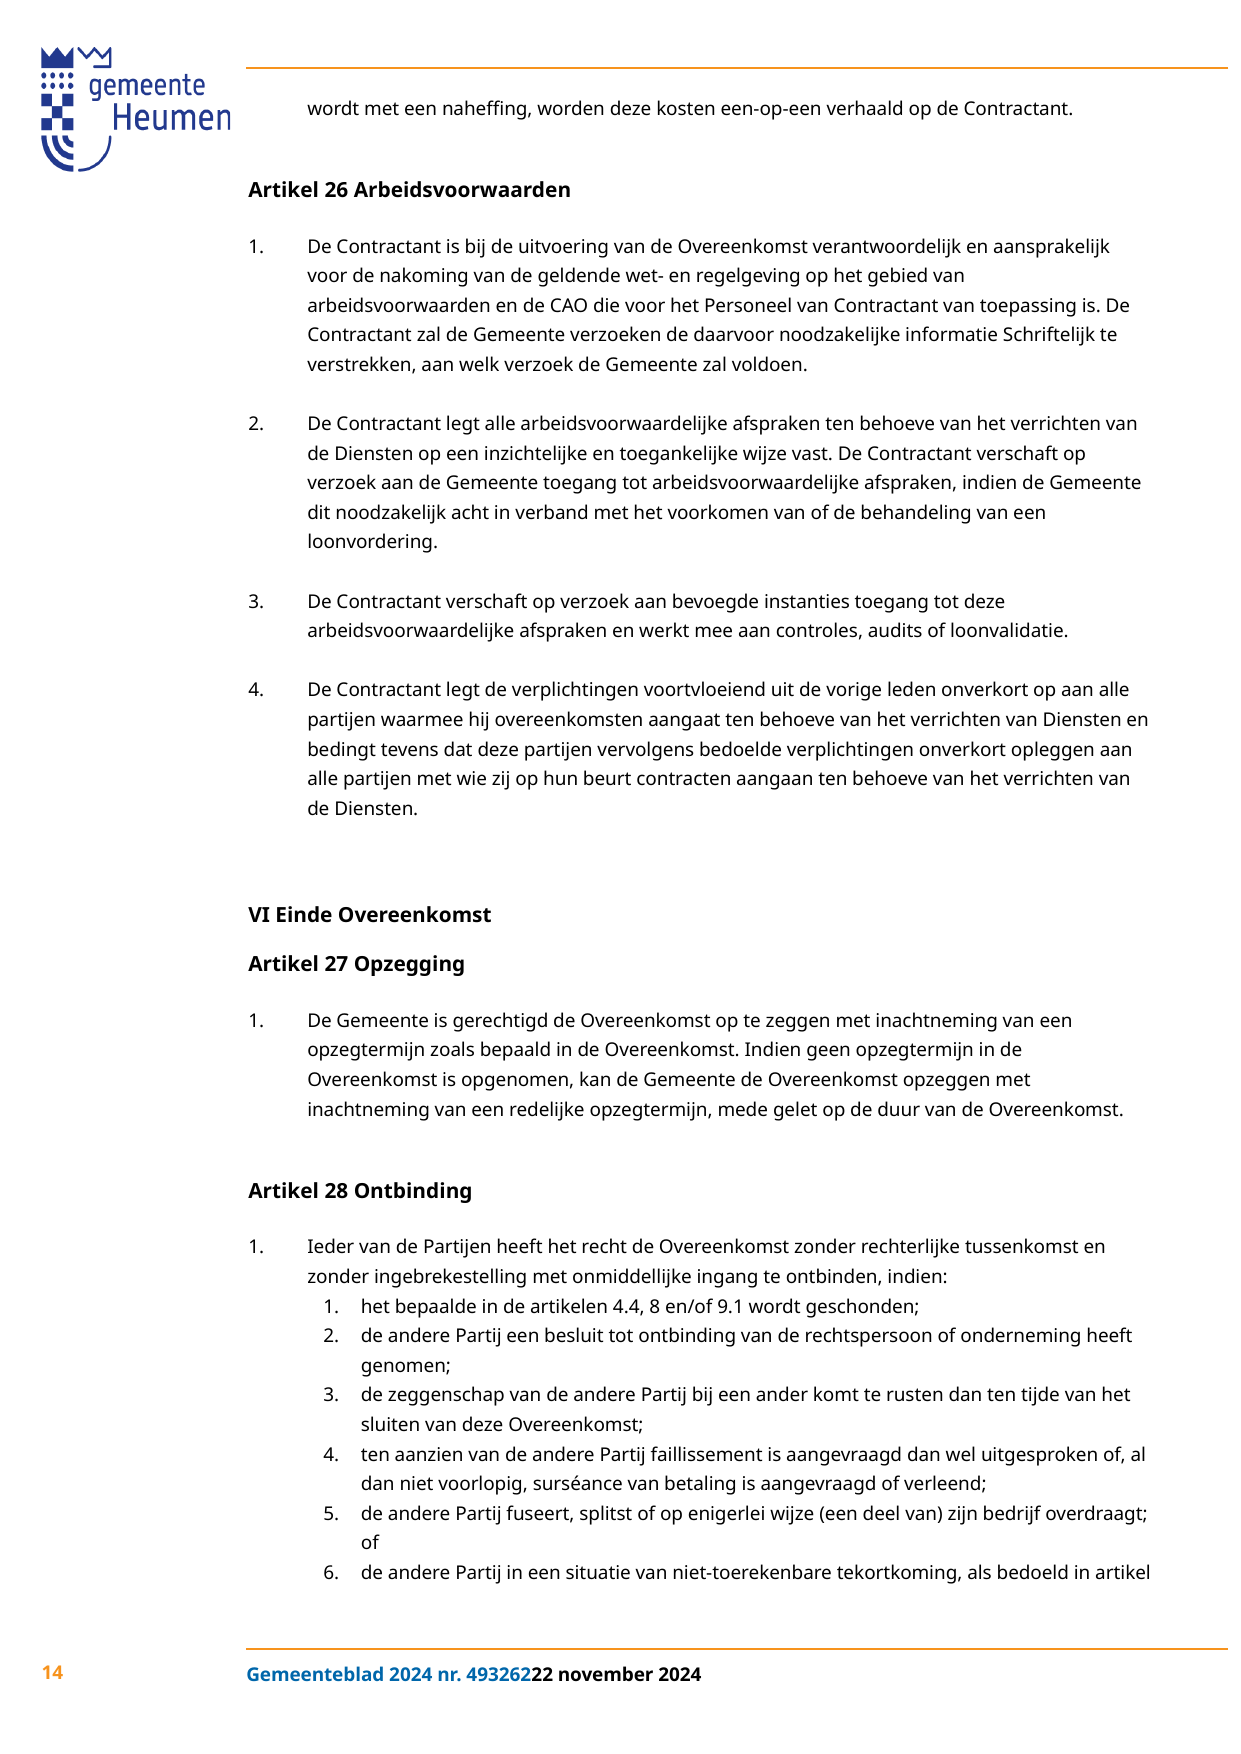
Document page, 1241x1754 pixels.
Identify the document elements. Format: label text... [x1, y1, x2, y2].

list De Gemeente is gerechtigd de Overeenkomst op te zeggen met inachtneming van een opzegtermijn zoals bepaald in de Overeenkomst. Indien geen opzegtermijn in de Overeenkomst is opgenomen, kan de Gemeente de Overeenkomst opzeggen met inachtneming van een redelijke opzegtermijn, mede gelet op de duur van de Overeenkomst. [248, 1007, 1152, 1121]
list De Contractant verschaft op verzoek aan bevoegde instanties toegang tot deze arbeidsvoorwaardelijke afspraken en werkt mee aan controles, audits of loonvalidatie. [248, 588, 1152, 643]
list de andere Partij een besluit tot ontbinding van de rechtspersoon of onderneming heeft genomen; [323, 1322, 1152, 1378]
text Artikel 26 Arbeidsvoorwaarden [248, 175, 1152, 203]
list Ieder van de Partijen heeft het recht de Overeenkomst zonder rechterlijke tussenkomst en zonder ingebrekestelling met onmiddellijke ingang te ontbinden, indien: [248, 1234, 1152, 1289]
list de andere Partij in een situatie van niet-toerekenbare tekortkoming, als bedoeld in artikel [323, 1559, 1152, 1585]
picture [41, 47, 231, 172]
list De Contractant is bij de uitvoering van de Overeenkomst verantwoordelijk en aansprakelijk voor de nakoming van de geldende wet- en regelgeving op het gebied van arbeidsvoorwaarden en de CAO die voor het Personeel van Contractant van toepassing is. De Contractant zal de Gemeente verzoeken de daarvoor noodzakelijke informatie Schriftelijk te verstrekken, aan welk verzoek de Gemeente zal voldoen. [248, 233, 1152, 377]
text Artikel 27 Opzegging [248, 949, 1152, 977]
list de zeggenschap van de andere Partij bij een ander komt te rusten dan ten tijde van het sluiten van deze Overeenkomst; [323, 1382, 1152, 1437]
list wordt met een naheffing, worden deze kosten een-op-een verhaald op de Contractant. [248, 95, 1152, 121]
list De Contractant legt de verplichtingen voortvloeiend uit de vorige leden onverkort op aan alle partijen waarmee hij overeenkomsten aangaat ten behoeve van het verrichten van Diensten en bedingt tevens dat deze partijen vervolgens bedoelde verplichtingen onverkort opleggen aan alle partijen met wie zij op hun beurt contracten aangaan ten behoeve van het verrichten van de Diensten. [248, 677, 1152, 821]
text Artikel 28 Ontbinding [248, 1176, 1152, 1204]
list de andere Partij fuseert, splitst of op enigerlei wijze (een deel van) zijn bedrijf overdraagt; of [323, 1500, 1152, 1555]
list ten aanzien van de andere Partij faillissement is aangevraagd dan wel uitgesproken of, al dan niet voorlopig, surséance van betaling is aangevraagd of verleend; [323, 1441, 1152, 1496]
text VI Einde Overeenkomst [248, 900, 1152, 928]
list het bepaalde in de artikelen 4.4, 8 en/of 9.1 wordt geschonden; [323, 1293, 1152, 1319]
list De Contractant legt alle arbeidsvoorwaardelijke afspraken ten behoeve van het verrichten van de Diensten op een inzichtelijke en toegankelijke wijze vast. De Contractant verschaft op verzoek aan de Gemeente toegang tot arbeidsvoorwaardelijke afspraken, indien de Gemeente dit noodzakelijk acht in verband met het voorkomen van of de behandeling van een loonvordering. [248, 410, 1152, 554]
